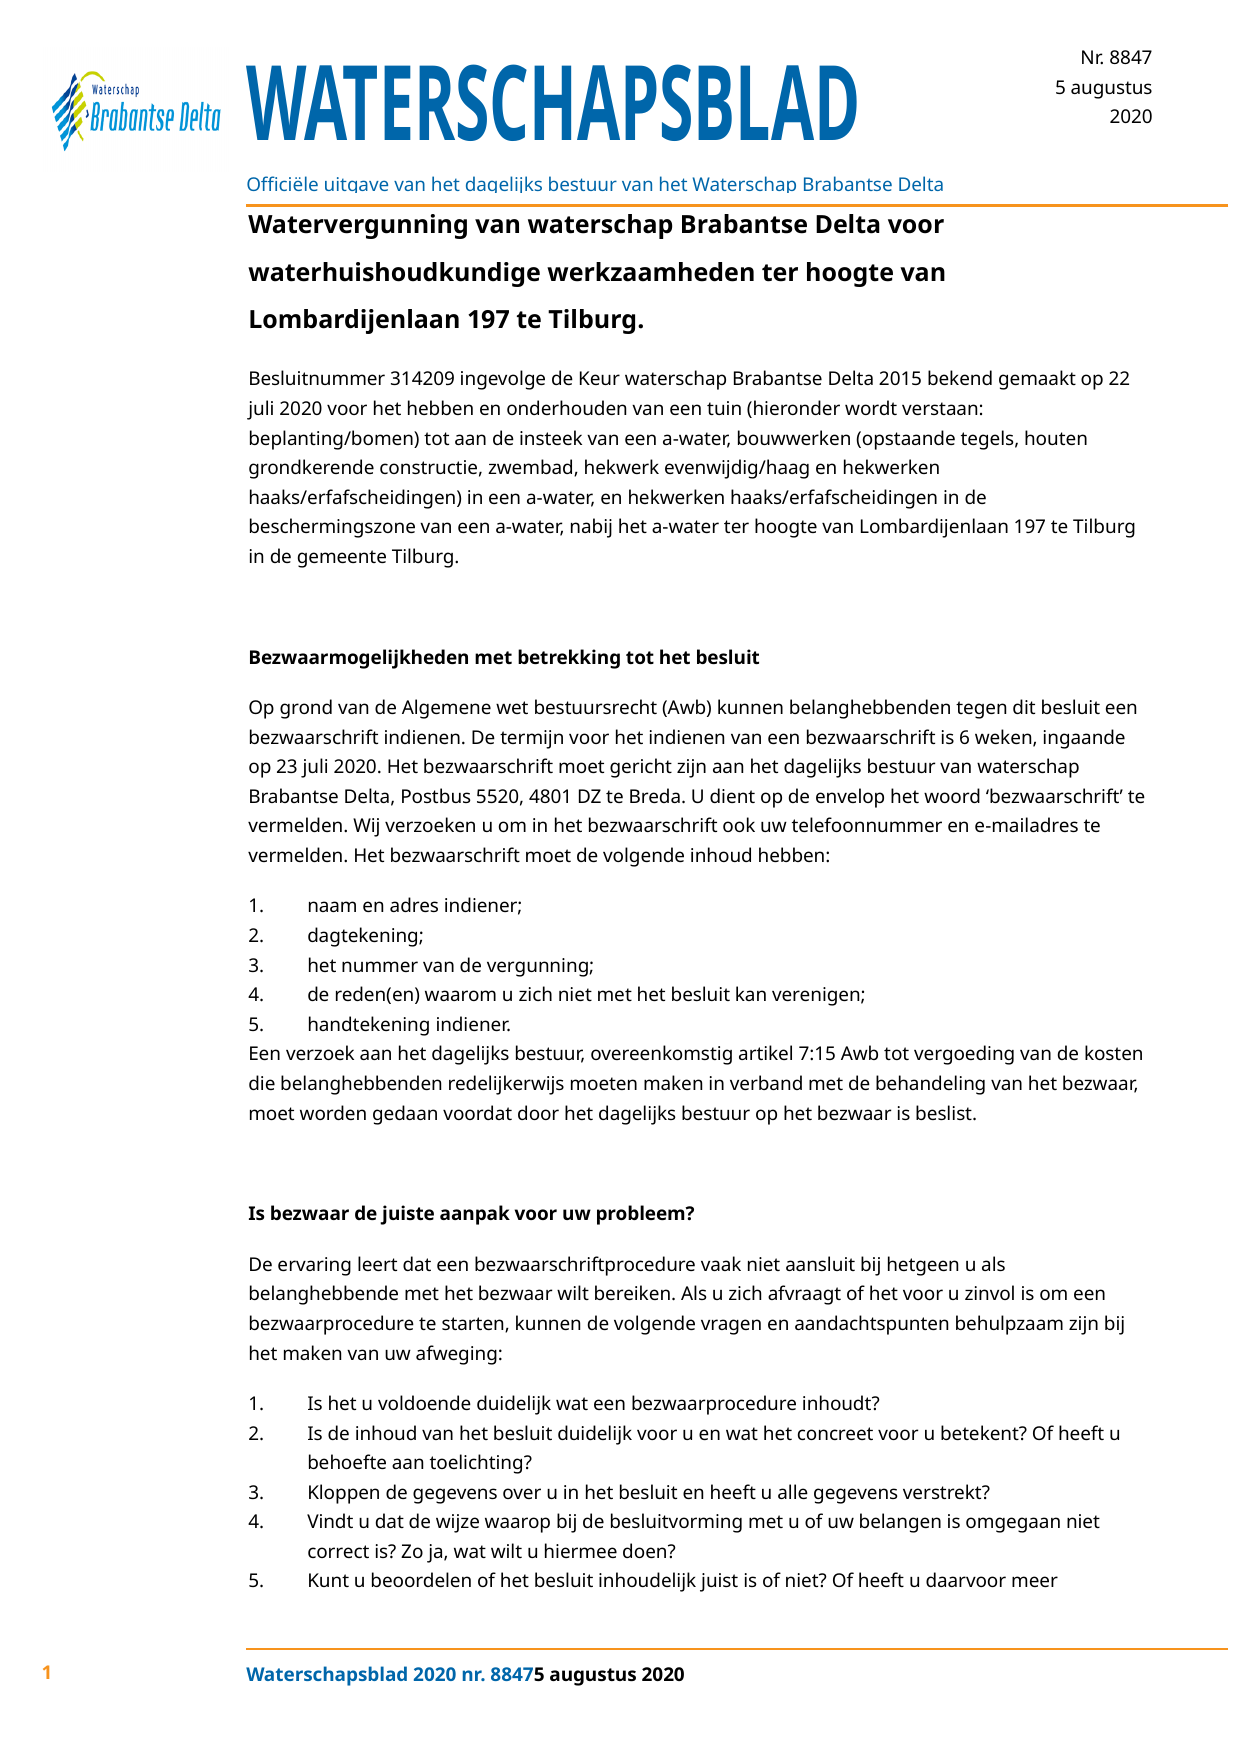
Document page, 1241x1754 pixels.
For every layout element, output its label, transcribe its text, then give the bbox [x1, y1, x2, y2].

list naam en adres indiener; [248, 893, 1152, 918]
list Is het u voldoende duidelijk wat een bezwaarprocedure inhoudt? [248, 1390, 1152, 1416]
list dagtekening; [248, 922, 1152, 948]
text Besluitnummer 314209 ingevolge de Keur waterschap Brabantse Delta 2015 bekend gemaakt op 22 juli 2020 voor het hebben en onderhouden van een tuin (hieronder wordt verstaan: beplanting/bomen) tot aan de insteek van een a-water, bouwwerken (opstaande tegels, houten grondkerende constructie, zwembad, hekwerk evenwijdig/haag en hekwerken haaks/erfafscheidingen) in een a-water, en hekwerken haaks/erfafscheidingen in de beschermingszone van een a-water, nabij het a-water ter hoogte van Lombardijenlaan 197 te Tilburg in de gemeente Tilburg. [248, 366, 1152, 569]
text Een verzoek aan het dagelijks bestuur, overeenkomstig artikel 7:15 Awb tot vergoeding van de kosten die belanghebbenden redelijkerwijs moeten maken in verband met de behandeling van het bezwaar, moet worden gedaan voordat door het dagelijks bestuur op het bezwaar is beslist. [248, 1041, 1152, 1125]
text De ervaring leert dat een bezwaarschriftprocedure vaak niet aansluit bij hetgeen u als belanghebbende met het bezwaar wilt bereiken. Als u zich afvraagt of het voor u zinvol is om een bezwaarprocedure te starten, kunnen de volgende vragen en aandachtspunten behulpzaam zijn bij het maken van uw afweging: [248, 1251, 1152, 1365]
text Bezwaarmogelijkheden met betrekking tot het besluit [248, 644, 1152, 669]
text Op grond van de Algemene wet bestuursrecht (Awb) kunnen belanghebbenden tegen dit besluit een bezwaarschrift indienen. De termijn voor het indienen van een bezwaarschrift is 6 weken, ingaande op 23 juli 2020. Het bezwaarschrift moet gericht zijn aan het dagelijks bestuur van waterschap Brabantse Delta, Postbus 5520, 4801 DZ te Breda. U dient op de envelop het woord ‘bezwaarschrift’ te vermelden. Wij verzoeken u om in het bezwaarschrift ook uw telefoonnummer en e‑mailadres te vermelden. Het bezwaarschrift moet de volgende inhoud hebben: [248, 694, 1152, 868]
list de reden(en) waarom u zich niet met het besluit kan verenigen; [248, 981, 1152, 1007]
list het nummer van de vergunning; [248, 952, 1152, 977]
list Kunt u beoordelen of het besluit inhoudelijk juist is of niet? Of heeft u daarvoor meer [248, 1568, 1152, 1593]
list handtekening indiener. [248, 1011, 1152, 1037]
list Kloppen de gegevens over u in het besluit en heeft u alle gegevens verstrekt? [248, 1479, 1152, 1504]
picture [41, 47, 231, 172]
list Vindt u dat de wijze waarop bij de besluitvorming met u of uw belangen is omgegaan niet correct is? Zo ja, wat wilt u hiermee doen? [248, 1508, 1152, 1564]
list Is de inhoud van het besluit duidelijk voor u en wat het concreet voor u betekent? Of heeft u behoefte aan toelichting? [248, 1420, 1152, 1475]
text Is bezwaar de juiste aanpak voor uw probleem? [248, 1201, 1152, 1226]
text Watervergunning van waterschap Brabantse Delta voor waterhuishoudkundige werkzaamheden ter hoogte van Lombardijenlaan 197 te Tilburg. [248, 207, 1152, 336]
